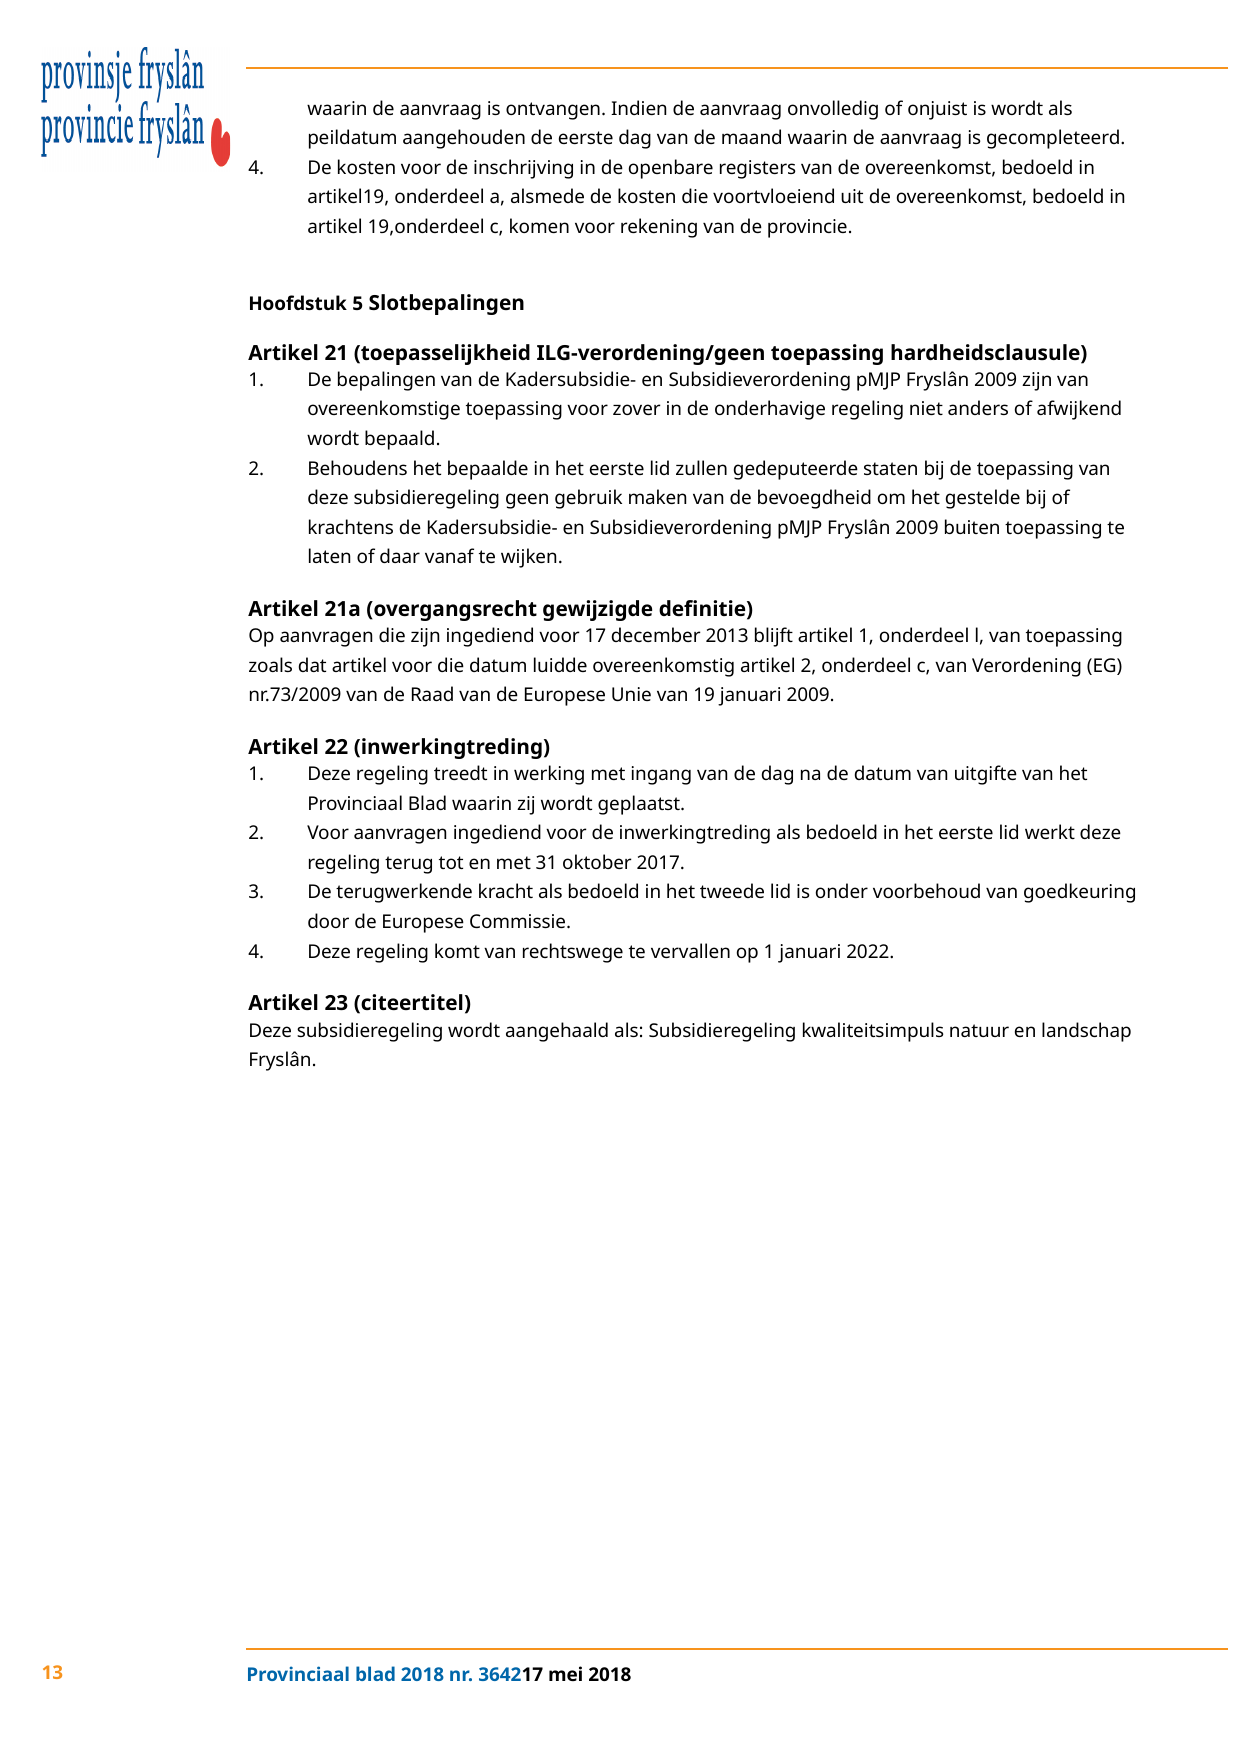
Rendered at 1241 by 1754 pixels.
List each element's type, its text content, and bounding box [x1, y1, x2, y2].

text Op aanvragen die zijn ingediend voor 17 december 2013 blijft artikel 1, onderdeel l, van toepassing zoals dat artikel voor die datum luidde overeenkomstig artikel 2, onderdeel c, van Verordening (EG) nr.73/2009 van de Raad van de Europese Unie van 19 januari 2009. [248, 622, 1152, 707]
text Hoofdstuk 5 Slotbepalingen [248, 288, 1152, 317]
text Deze subsidieregeling wordt aangehaald als: Subsidieregeling kwaliteitsimpuls natuur en landschap Fryslân. [248, 1017, 1152, 1072]
text Artikel 21 (toepasselijkheid ILG-verordening/geen toepassing hardheidsclausule) [248, 338, 1152, 366]
text Artikel 21a (overgangsrecht gewijzigde definitie) [248, 594, 1152, 622]
list waarin de aanvraag is ontvangen. Indien de aanvraag onvolledig of onjuist is wordt als peildatum aangehouden de eerste dag van de maand waarin de aanvraag is gecompleteerd. [248, 95, 1152, 150]
list De terugwerkende kracht als bedoeld in het tweede lid is onder voorbehoud van goedkeuring door de Europese Commissie. [248, 879, 1152, 934]
list Voor aanvragen ingediend voor de inwerkingtreding als bedoeld in het eerste lid werkt deze regeling terug tot en met 31 oktober 2017. [248, 819, 1152, 875]
text Artikel 22 (inwerkingtreding) [248, 732, 1152, 760]
list Deze regeling treedt in werking met ingang van de dag na de datum van uitgifte van het Provinciaal Blad waarin zij wordt geplaatst. [248, 760, 1152, 816]
list De bepalingen van de Kadersubsidie- en Subsidieverordening pMJP Fryslân 2009 zijn van overeenkomstige toepassing voor zover in de onderhavige regeling niet anders of afwijkend wordt bepaald. [248, 366, 1152, 451]
text Artikel 23 (citeertitel) [248, 988, 1152, 1017]
list Behoudens het bepaalde in het eerste lid zullen gedeputeerde staten bij de toepassing van deze subsidieregeling geen gebruik maken van de bevoegdheid om het gestelde bij of krachtens de Kadersubsidie- en Subsidieverordening pMJP Fryslân 2009 buiten toepassing te laten of daar vanaf te wijken. [248, 455, 1152, 569]
list Deze regeling komt van rechtswege te vervallen op 1 januari 2022. [248, 938, 1152, 964]
list De kosten voor de inschrijving in de openbare registers van de overeenkomst, bedoeld in artikel19, onderdeel a, alsmede de kosten die voortvloeiend uit de overeenkomst, bedoeld in artikel 19,onderdeel c, komen voor rekening van de provincie. [248, 154, 1152, 239]
picture [41, 47, 231, 172]
